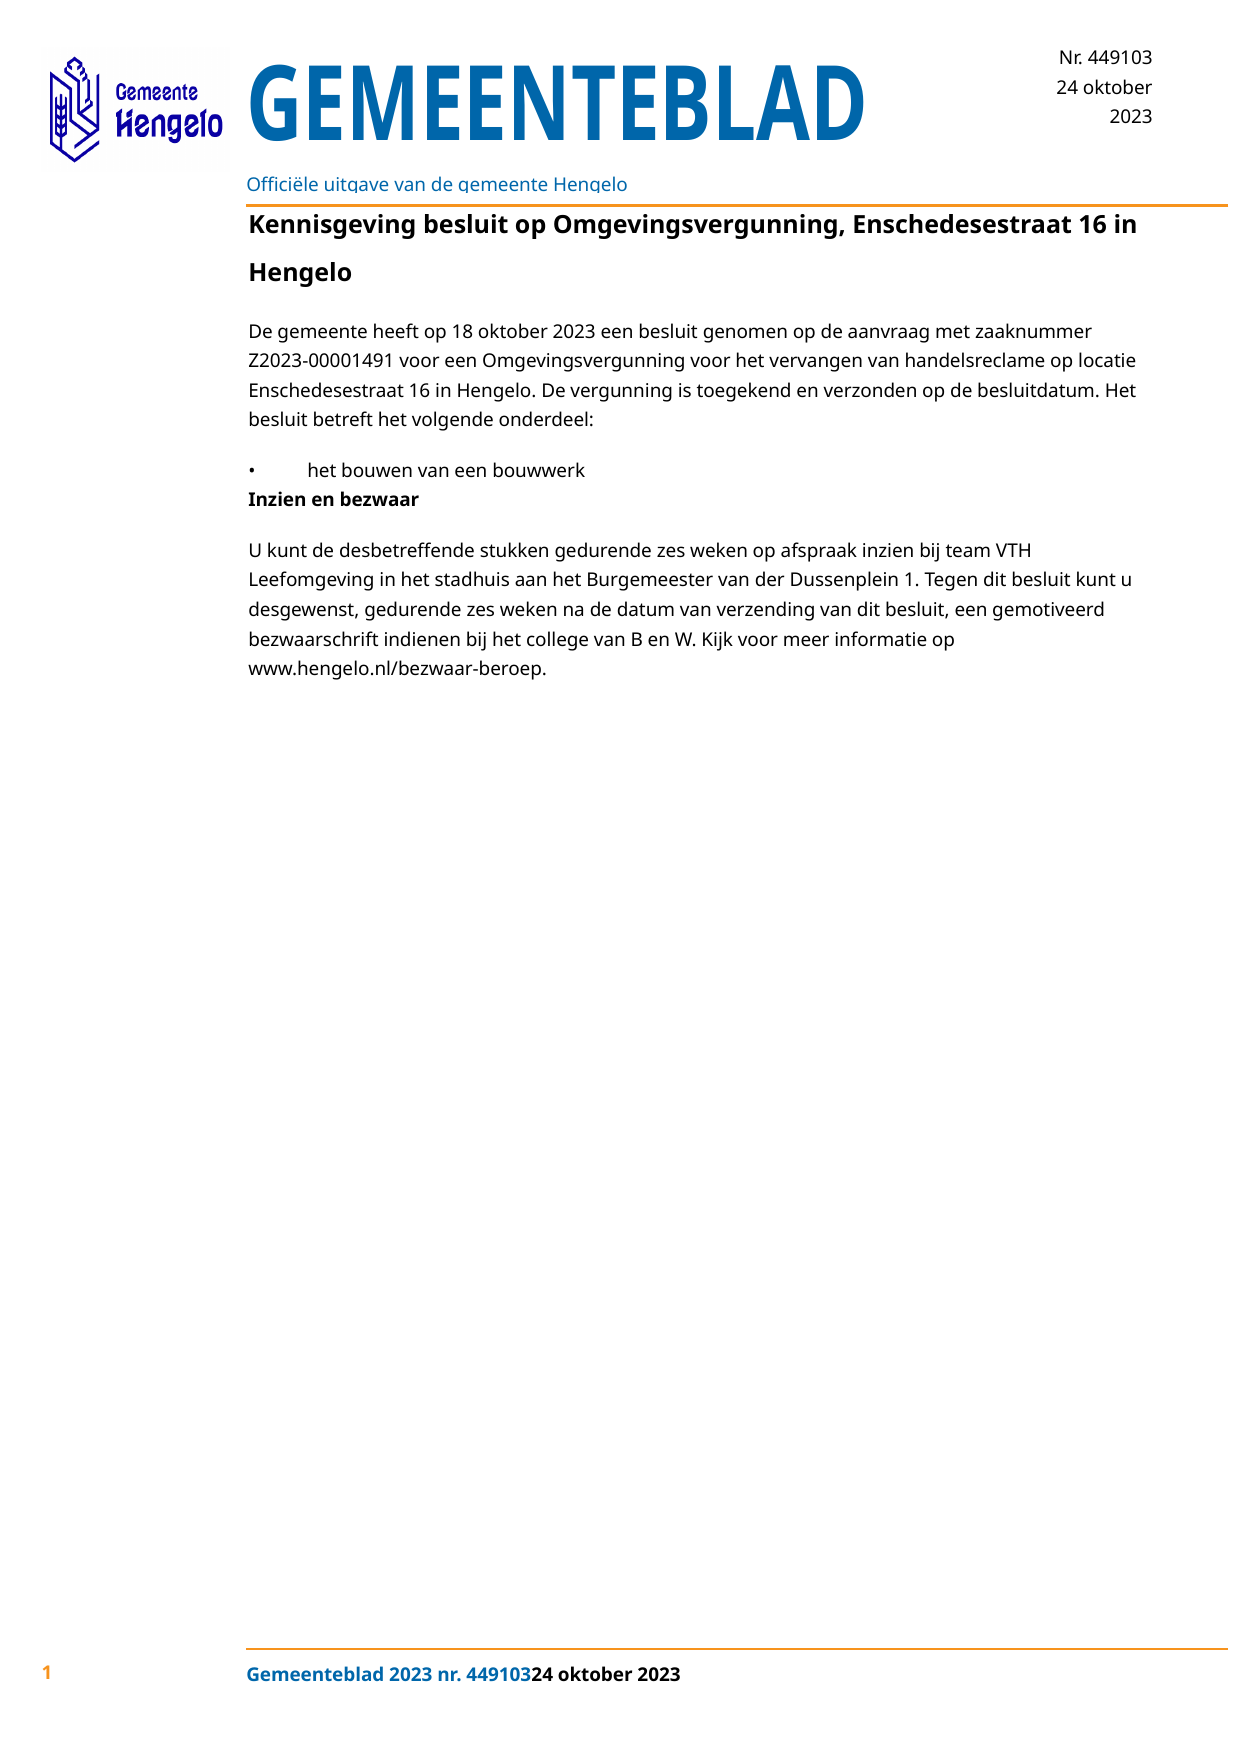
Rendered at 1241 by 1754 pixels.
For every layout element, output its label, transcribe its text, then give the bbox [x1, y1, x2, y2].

picture [41, 47, 231, 172]
text De gemeente heeft op 18 oktober 2023 een besluit genomen op de aanvraag met zaaknummer Z2023-00001491 voor een Omgevingsvergunning voor het vervangen van handelsreclame op locatie Enschedesestraat 16 in Hengelo. De vergunning is toegekend en verzonden op de besluitdatum. Het besluit betreft het volgende onderdeel: [248, 318, 1152, 432]
text Inzien en bezwaar [248, 487, 1152, 512]
text U kunt de desbetreffende stukken gedurende zes weken op afspraak inzien bij team VTH Leefomgeving in het stadhuis aan het Burgemeester van der Dussenplein 1. Tegen dit besluit kunt u desgewenst, gedurende zes weken na de datum van verzending van dit besluit, een gemotiveerd bezwaarschrift indienen bij het college van B en W. Kijk voor meer informatie op www.hengelo.nl/bezwaar-beroep. [248, 537, 1152, 681]
text Kennisgeving besluit op Omgevingsvergunning, Enschedesestraat 16 in Hengelo [248, 207, 1152, 288]
list het bouwen van een bouwwerk [248, 457, 1152, 483]
